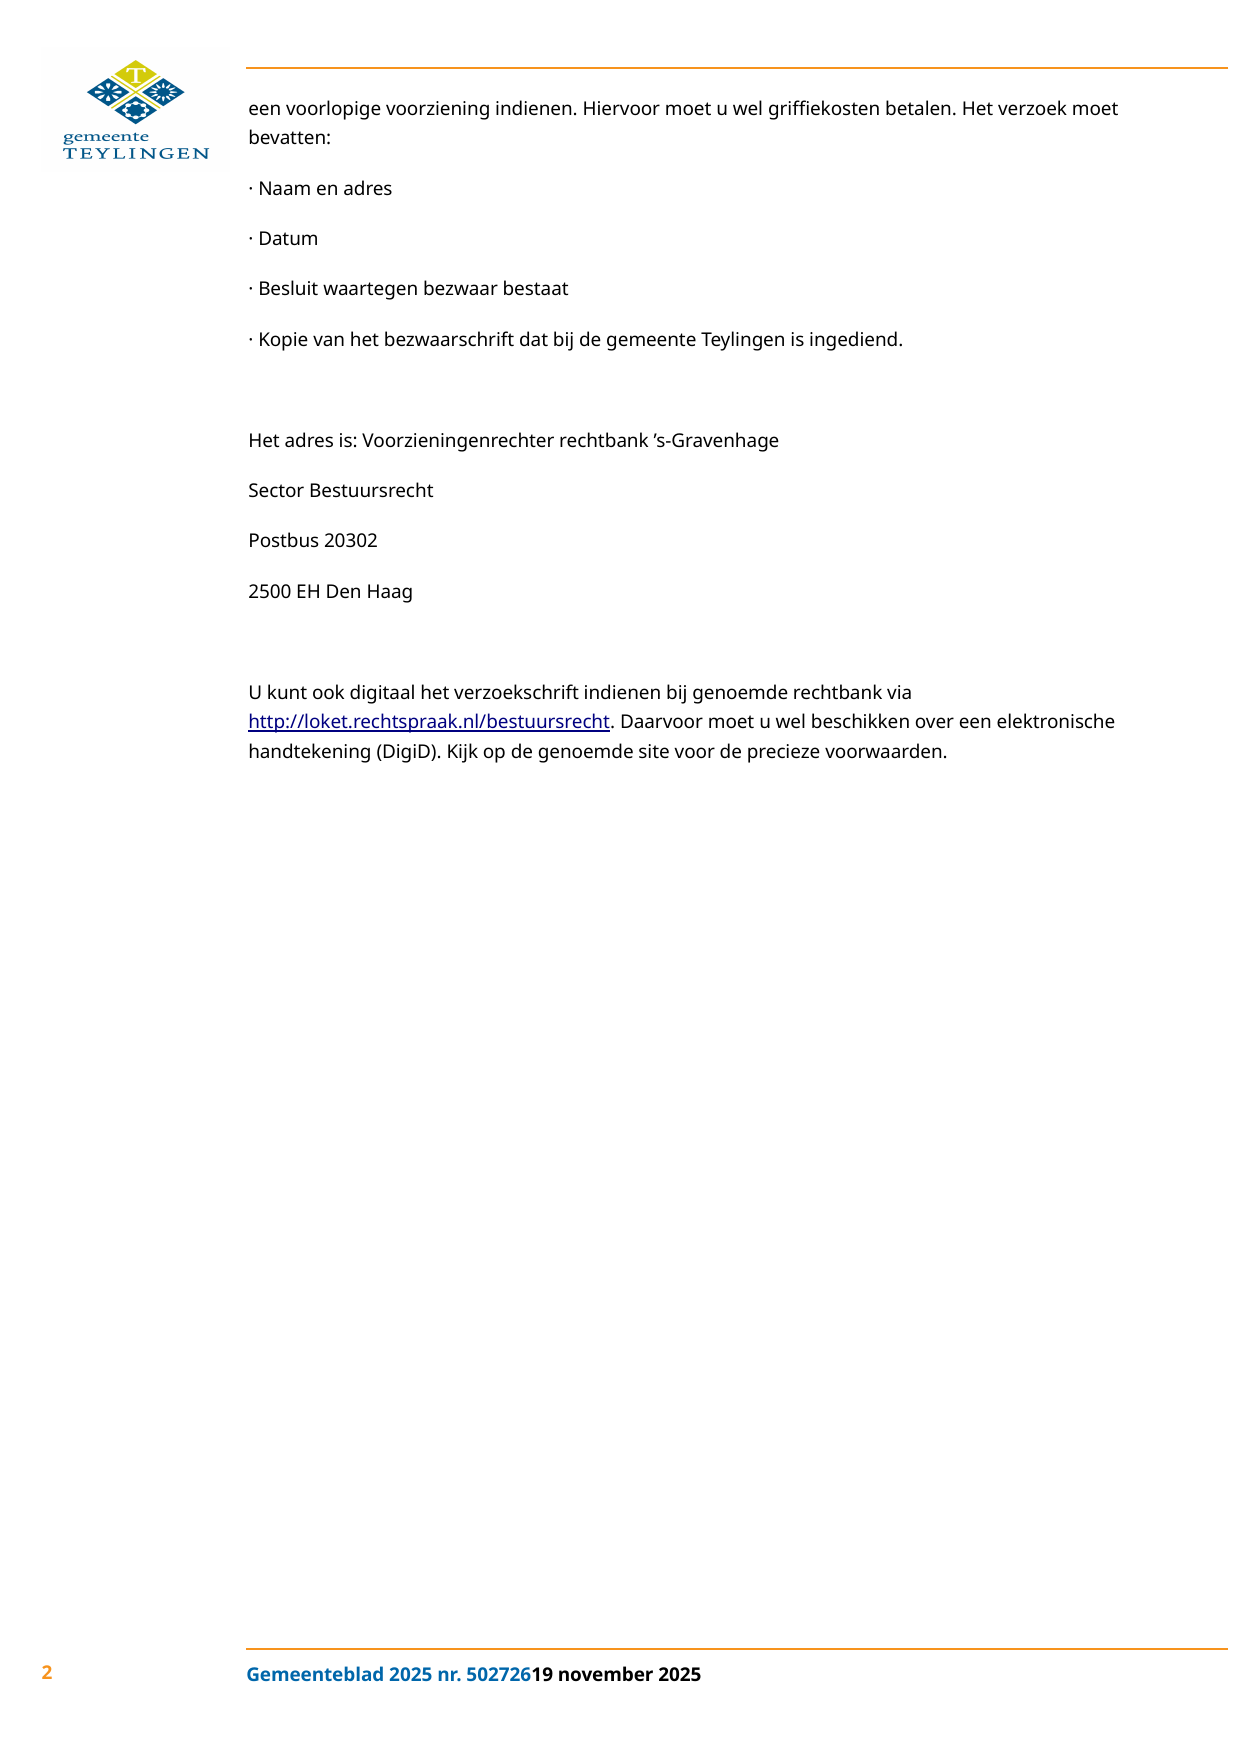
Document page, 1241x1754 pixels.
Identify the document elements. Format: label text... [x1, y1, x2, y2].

text · Naam en adres [248, 175, 1152, 201]
text · Datum [248, 225, 1152, 251]
text · Besluit waartegen bezwaar bestaat [248, 276, 1152, 301]
picture [41, 47, 231, 172]
text Postbus 20302 [248, 528, 1152, 553]
text · Kopie van het bezwaarschrift dat bij de gemeente Teylingen is ingediend. [248, 326, 1152, 352]
text Sector Bestuursrecht [248, 477, 1152, 503]
text 2500 EH Den Haag [248, 578, 1152, 604]
text een voorlopige voorziening indienen. Hiervoor moet u wel griffiekosten betalen. Het verzoek moet bevatten: [248, 95, 1152, 150]
text U kunt ook digitaal het verzoekschrift indienen bij genoemde rechtbank via http://loket.rechtspraak.nl/bestuursrecht. Daarvoor moet u wel beschikken over een elektronische handtekening (DigiD). Kijk op de genoemde site voor de precieze voorwaarden. [248, 679, 1152, 764]
text Het adres is: Voorzieningenrechter rechtbank ’s-Gravenhage [248, 427, 1152, 453]
